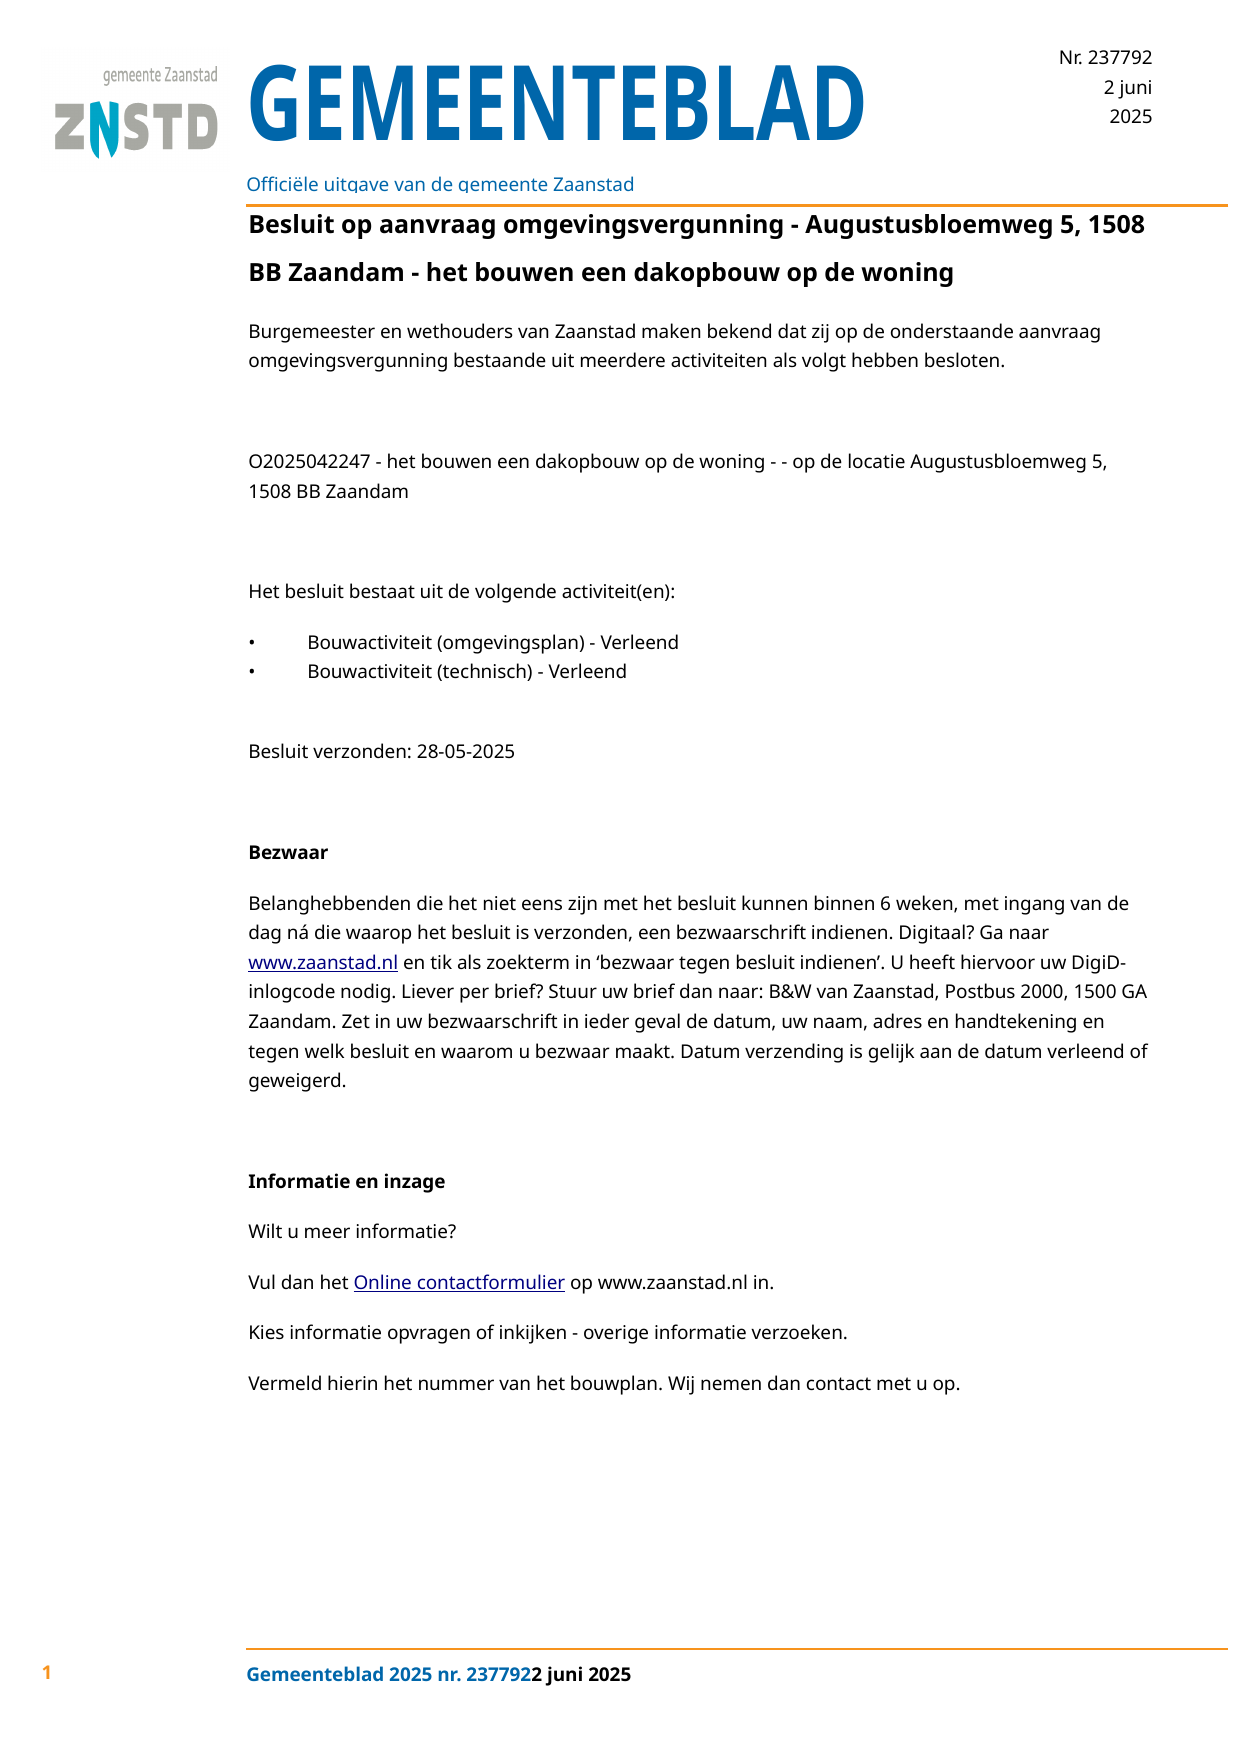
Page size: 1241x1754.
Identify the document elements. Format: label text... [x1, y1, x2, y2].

text O2025042247 - het bouwen een dakopbouw op de woning - - op de locatie Augustusbloemweg 5, 1508 BB Zaandam [248, 448, 1152, 504]
text Besluit op aanvraag omgevingsvergunning - Augustusbloemweg 5, 1508 BB Zaandam - het bouwen een dakopbouw op de woning [248, 207, 1152, 288]
text Vermeld hierin het nummer van het bouwplan. Wij nemen dan contact met u op. [248, 1370, 1152, 1396]
text Informatie en inzage [248, 1168, 1152, 1194]
text Wilt u meer informatie? [248, 1219, 1152, 1244]
text Burgemeester en wethouders van Zaanstad maken bekend dat zij op de onderstaande aanvraag omgevingsvergunning bestaande uit meerdere activiteiten als volgt hebben besloten. [248, 318, 1152, 373]
text Kies informatie opvragen of inkijken - overige informatie verzoeken. [248, 1319, 1152, 1345]
picture [41, 47, 231, 172]
text Vul dan het Online contactformulier op www.zaanstad.nl in. [248, 1269, 1152, 1295]
list Bouwactiviteit (technisch) - Verleend [248, 659, 1152, 684]
text Besluit verzonden: 28-05-2025 [248, 739, 1152, 764]
list Bouwactiviteit (omgevingsplan) - Verleend [248, 629, 1152, 655]
text Belanghebbenden die het niet eens zijn met het besluit kunnen binnen 6 weken, met ingang van de dag ná die waarop het besluit is verzonden, een bezwaarschrift indienen. Digitaal? Ga naar www.zaanstad.nl en tik als zoekterm in ‘bezwaar tegen besluit indienen’. U heeft hiervoor uw DigiD-inlogcode nodig. Liever per brief? Stuur uw brief dan naar: B&W van Zaanstad, Postbus 2000, 1500 GA Zaandam. Zet in uw bezwaarschrift in ieder geval de datum, uw naam, adres en handtekening en tegen welk besluit en waarom u bezwaar maakt. Datum verzending is gelijk aan de datum verleend of geweigerd. [248, 890, 1152, 1093]
text Bezwaar [248, 839, 1152, 865]
text Het besluit bestaat uit de volgende activiteit(en): [248, 579, 1152, 604]
